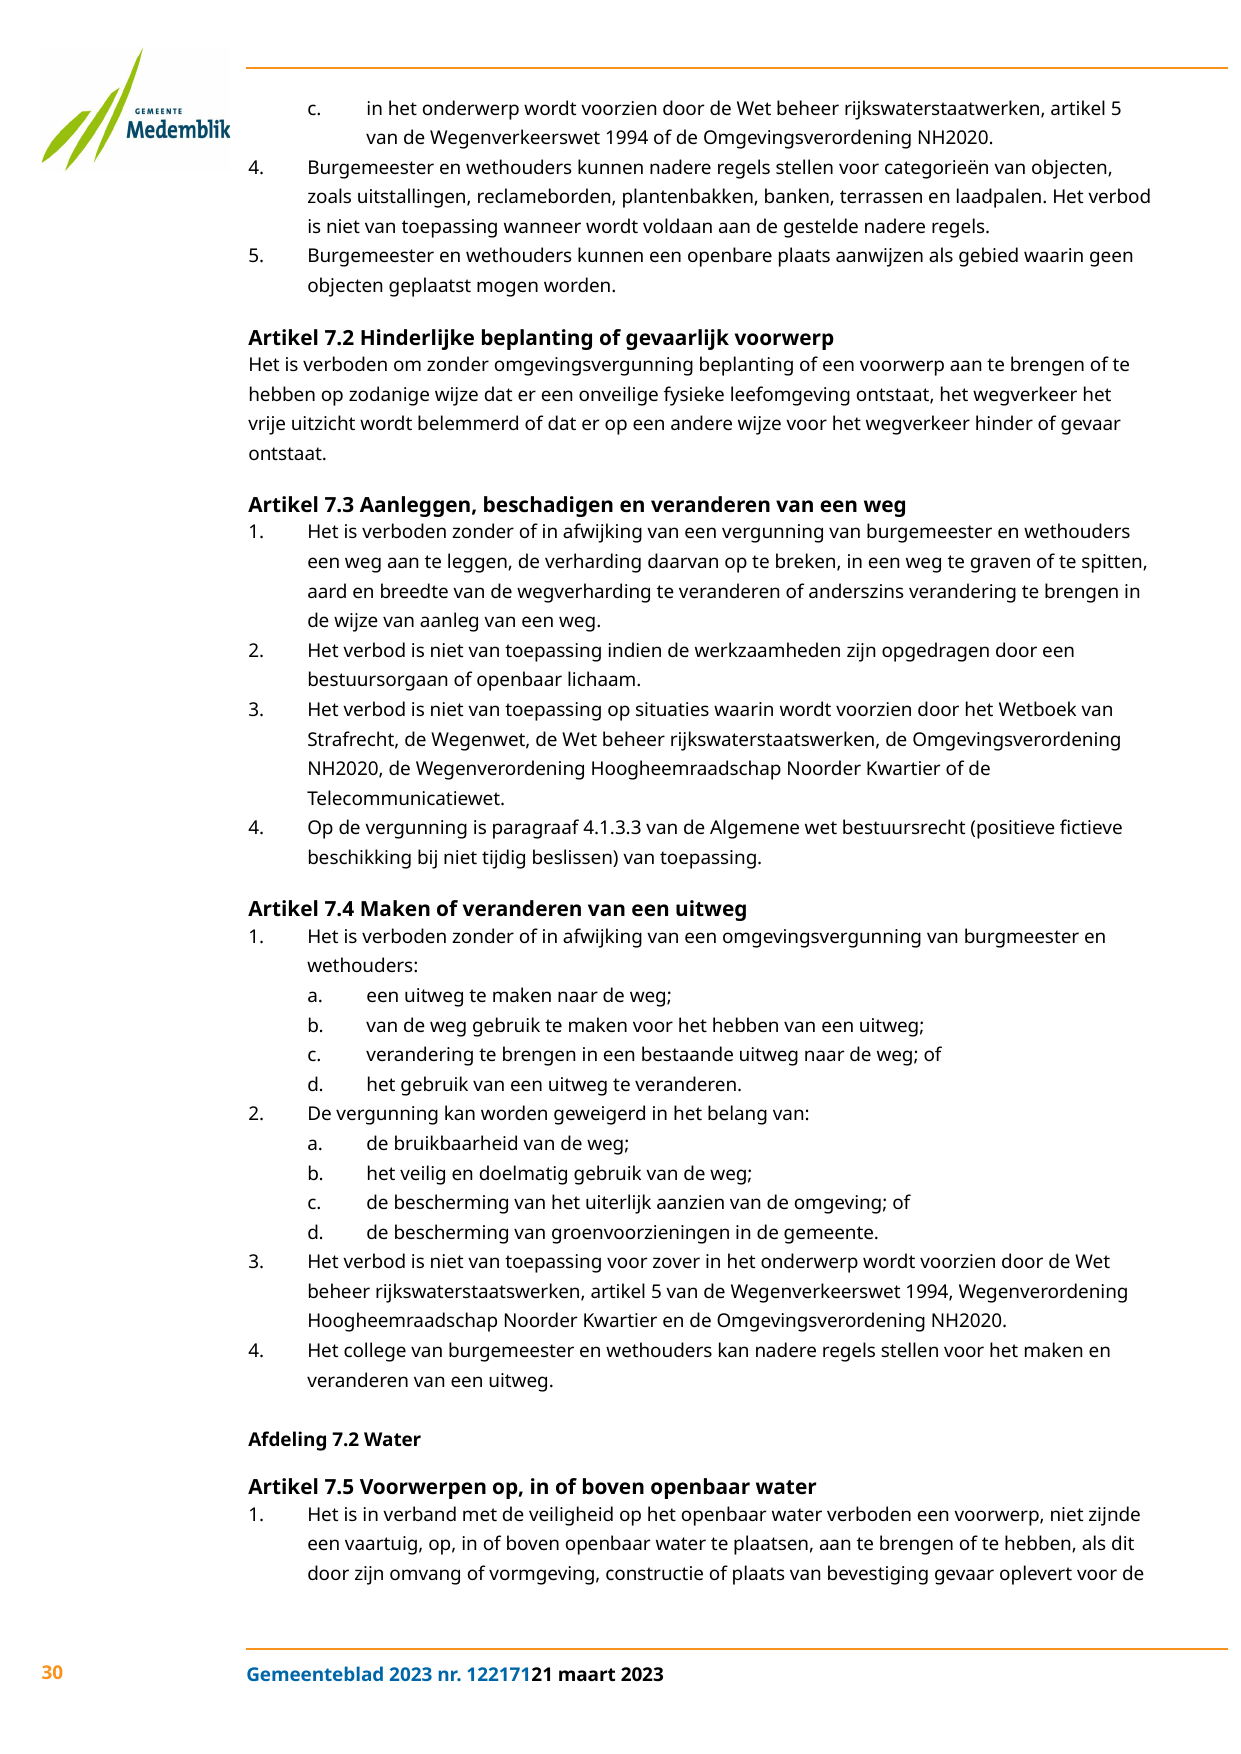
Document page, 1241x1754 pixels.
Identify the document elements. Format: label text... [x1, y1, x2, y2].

text Het is verboden om zonder omgevingsvergunning beplanting of een voorwerp aan te brengen of te hebben op zodanige wijze dat er een onveilige fysieke leefomgeving ontstaat, het wegverkeer het vrije uitzicht wordt belemmerd of dat er op een andere wijze voor het wegverkeer hinder of gevaar ontstaat. [248, 351, 1152, 466]
list De vergunning kan worden geweigerd in het belang van: [248, 1101, 1152, 1126]
list de bescherming van het uiterlijk aanzien van de omgeving; of [307, 1189, 1152, 1215]
list het gebruik van een uitweg te veranderen. [307, 1071, 1152, 1097]
list Burgemeester en wethouders kunnen nadere regels stellen voor categorieën van objecten, zoals uitstallingen, reclameborden, plantenbakken, banken, terrassen en laadpalen. Het verbod is niet van toepassing wanneer wordt voldaan aan de gestelde nadere regels. [248, 154, 1152, 239]
text Artikel 7.4 Maken of veranderen van een uitweg [248, 894, 1152, 923]
list verandering te brengen in een bestaande uitweg naar de weg; of [307, 1041, 1152, 1067]
list van de weg gebruik te maken voor het hebben van een uitweg; [307, 1012, 1152, 1037]
list de bruikbaarheid van de weg; [307, 1130, 1152, 1156]
list Burgemeester en wethouders kunnen een openbare plaats aanwijzen als gebied waarin geen objecten geplaatst mogen worden. [248, 243, 1152, 298]
list de bescherming van groenvoorzieningen in de gemeente. [307, 1219, 1152, 1244]
picture [41, 47, 231, 172]
list in het onderwerp wordt voorzien door de Wet beheer rijkswaterstaatwerken, artikel 5 van de Wegenverkeerswet 1994 of de Omgevingsverordening NH2020. [307, 95, 1152, 150]
list Het is verboden zonder of in afwijking van een omgevingsvergunning van burgmeester en wethouders: [248, 923, 1152, 978]
list Het is verboden zonder of in afwijking van een vergunning van burgemeester en wethouders een weg aan te leggen, de verharding daarvan op te breken, in een weg te graven of te spitten, aard en breedte van de wegverharding te veranderen of anderszins verandering te brengen in de wijze van aanleg van een weg. [248, 519, 1152, 633]
list het veilig en doelmatig gebruik van de weg; [307, 1160, 1152, 1185]
text Artikel 7.5 Voorwerpen op, in of boven openbaar water [248, 1472, 1152, 1501]
list Het is in verband met de veiligheid op het openbaar water verboden een voorwerp, niet zijnde een vaartuig, op, in of boven openbaar water te plaatsen, aan te brengen of te hebben, als dit door zijn omvang of vormgeving, constructie of plaats van bevestiging gevaar oplevert voor de [248, 1501, 1152, 1586]
list Het verbod is niet van toepassing op situaties waarin wordt voorzien door het Wetboek van Strafrecht, de Wegenwet, de Wet beheer rijkswaterstaatswerken, de Omgevingsverordening NH2020, de Wegenverordening Hoogheemraadschap Noorder Kwartier of de Telecommunicatiewet. [248, 696, 1152, 811]
list Het verbod is niet van toepassing voor zover in het onderwerp wordt voorzien door de Wet beheer rijkswaterstaatswerken, artikel 5 van de Wegenverkeerswet 1994, Wegenverordening Hoogheemraadschap Noorder Kwartier en de Omgevingsverordening NH2020. [248, 1248, 1152, 1333]
list een uitweg te maken naar de weg; [307, 982, 1152, 1008]
list Op de vergunning is paragraaf 4.1.3.3 van de Algemene wet bestuursrecht (positieve fictieve beschikking bij niet tijdig beslissen) van toepassing. [248, 814, 1152, 870]
text Artikel 7.2 Hinderlijke beplanting of gevaarlijk voorwerp [248, 323, 1152, 351]
text Afdeling 7.2 Water [248, 1426, 1152, 1452]
list Het verbod is niet van toepassing indien de werkzaamheden zijn opgedragen door een bestuursorgaan of openbaar lichaam. [248, 637, 1152, 692]
list Het college van burgemeester en wethouders kan nadere regels stellen voor het maken en veranderen van een uitweg. [248, 1337, 1152, 1392]
text Artikel 7.3 Aanleggen, beschadigen en veranderen van een weg [248, 490, 1152, 519]
